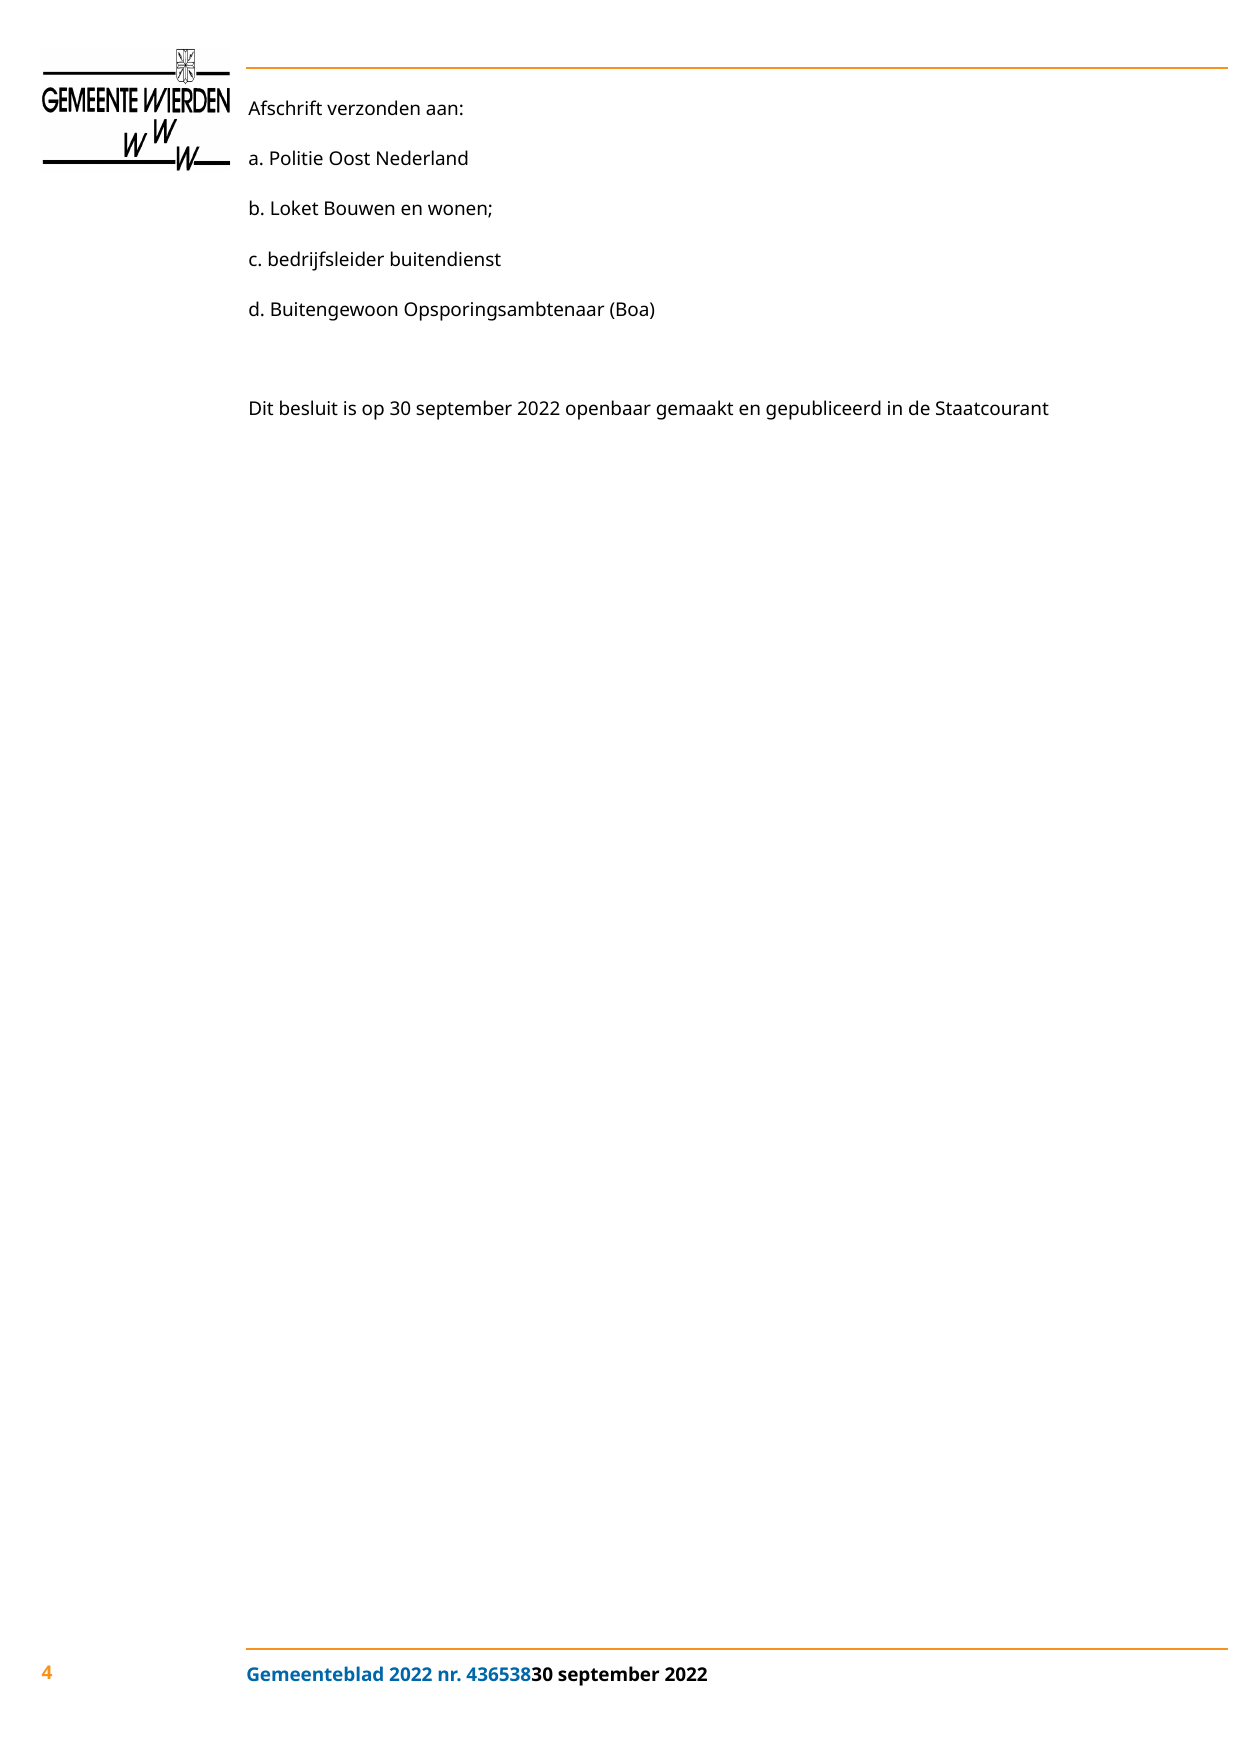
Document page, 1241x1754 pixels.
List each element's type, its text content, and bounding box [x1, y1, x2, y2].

text Dit besluit is op 30 september 2022 openbaar gemaakt en gepubliceerd in de Staatcourant [248, 395, 1152, 420]
text d. Buitengewoon Opsporingsambtenaar (Boa) [248, 296, 1152, 322]
text a. Politie Oost Nederland [248, 145, 1152, 171]
text b. Loket Bouwen en wonen; [248, 196, 1152, 221]
picture [41, 47, 231, 172]
text c. bedrijfsleider buitendienst [248, 246, 1152, 272]
text Afschrift verzonden aan: [248, 95, 1152, 121]
